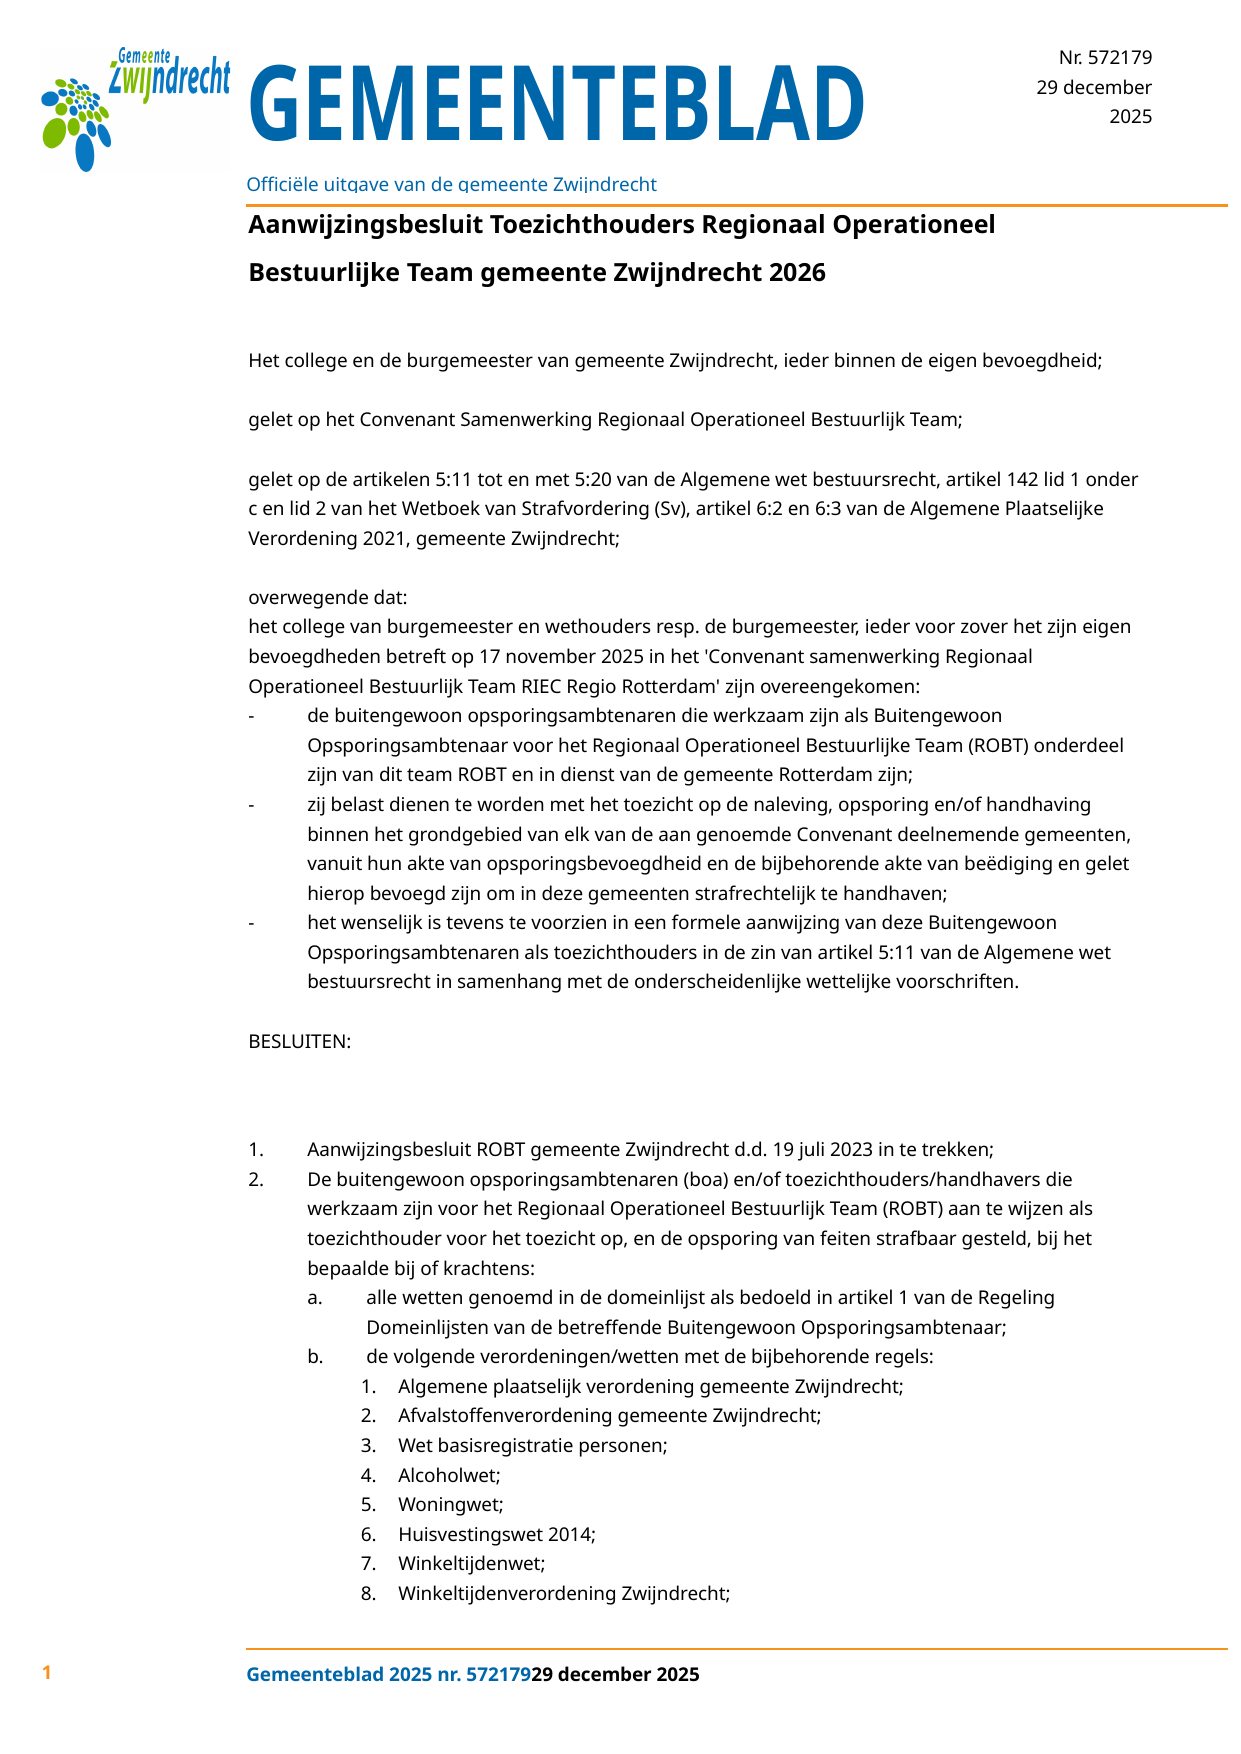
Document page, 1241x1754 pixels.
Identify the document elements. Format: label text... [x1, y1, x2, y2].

list Algemene plaatselijk verordening gemeente Zwijndrecht; [361, 1373, 1152, 1399]
list zij belast dienen te worden met het toezicht op de naleving, opsporing en/of handhaving binnen het grondgebied van elk van de aan genoemde Convenant deelnemende gemeenten, vanuit hun akte van opsporingsbevoegdheid en de bijbehorende akte van beëdiging en gelet hierop bevoegd zijn om in deze gemeenten strafrechtelijk te handhaven; [248, 791, 1152, 906]
text het college van burgemeester en wethouders resp. de burgemeester, ieder voor zover het zijn eigen bevoegdheden betreft op 17 november 2025 in het 'Convenant samenwerking Regionaal Operationeel Bestuurlijk Team RIEC Regio Rotterdam' zijn overeengekomen: [248, 614, 1152, 699]
list het wenselijk is tevens te voorzien in een formele aanwijzing van deze Buitengewoon Opsporingsambtenaren als toezichthouders in de zin van artikel 5:11 van de Algemene wet bestuursrecht in samenhang met de onderscheidenlijke wettelijke voorschriften. [248, 909, 1152, 994]
list Afvalstoffenverordening gemeente Zwijndrecht; [361, 1403, 1152, 1428]
text Aanwijzingsbesluit Toezichthouders Regionaal Operationeel Bestuurlijke Team gemeente Zwijndrecht 2026 [248, 207, 1152, 288]
list Aanwijzingsbesluit ROBT gemeente Zwijndrecht d.d. 19 juli 2023 in te trekken; [248, 1136, 1152, 1162]
list de buitengewoon opsporingsambtenaren die werkzaam zijn als Buitengewoon Opsporingsambtenaar voor het Regionaal Operationeel Bestuurlijke Team (ROBT) onderdeel zijn van dit team ROBT en in dienst van de gemeente Rotterdam zijn; [248, 702, 1152, 787]
list Alcoholwet; [361, 1462, 1152, 1487]
list de volgende verordeningen/wetten met de bijbehorende regels: [307, 1343, 1152, 1369]
list Huisvestingswet 2014; [361, 1521, 1152, 1547]
list De buitengewoon opsporingsambtenaren (boa) en/of toezichthouders/handhavers die werkzaam zijn voor het Regionaal Operationeel Bestuurlijk Team (ROBT) aan te wijzen als toezichthouder voor het toezicht op, en de opsporing van feiten strafbaar gesteld, bij het bepaalde bij of krachtens: [248, 1166, 1152, 1280]
list Winkeltijdenwet; [361, 1551, 1152, 1576]
text Het college en de burgemeester van gemeente Zwijndrecht, ieder binnen de eigen bevoegdheid; [248, 347, 1152, 373]
list Woningwet; [361, 1491, 1152, 1517]
text gelet op de artikelen 5:11 tot en met 5:20 van de Algemene wet bestuursrecht, artikel 142 lid 1 onder c en lid 2 van het Wetboek van Strafvordering (Sv), artikel 6:2 en 6:3 van de Algemene Plaatselijke Verordening 2021, gemeente Zwijndrecht; [248, 466, 1152, 551]
picture [41, 47, 231, 172]
list Wet basisregistratie personen; [361, 1432, 1152, 1458]
text gelet op het Convenant Samenwerking Regionaal Operationeel Bestuurlijk Team; [248, 407, 1152, 432]
text overwegende dat: [248, 584, 1152, 610]
text BESLUITEN: [248, 1028, 1152, 1054]
list alle wetten genoemd in de domeinlijst als bedoeld in artikel 1 van de Regeling Domeinlijsten van de betreffende Buitengewoon Opsporingsambtenaar; [307, 1284, 1152, 1339]
list Winkeltijdenverordening Zwijndrecht; [361, 1580, 1152, 1606]
